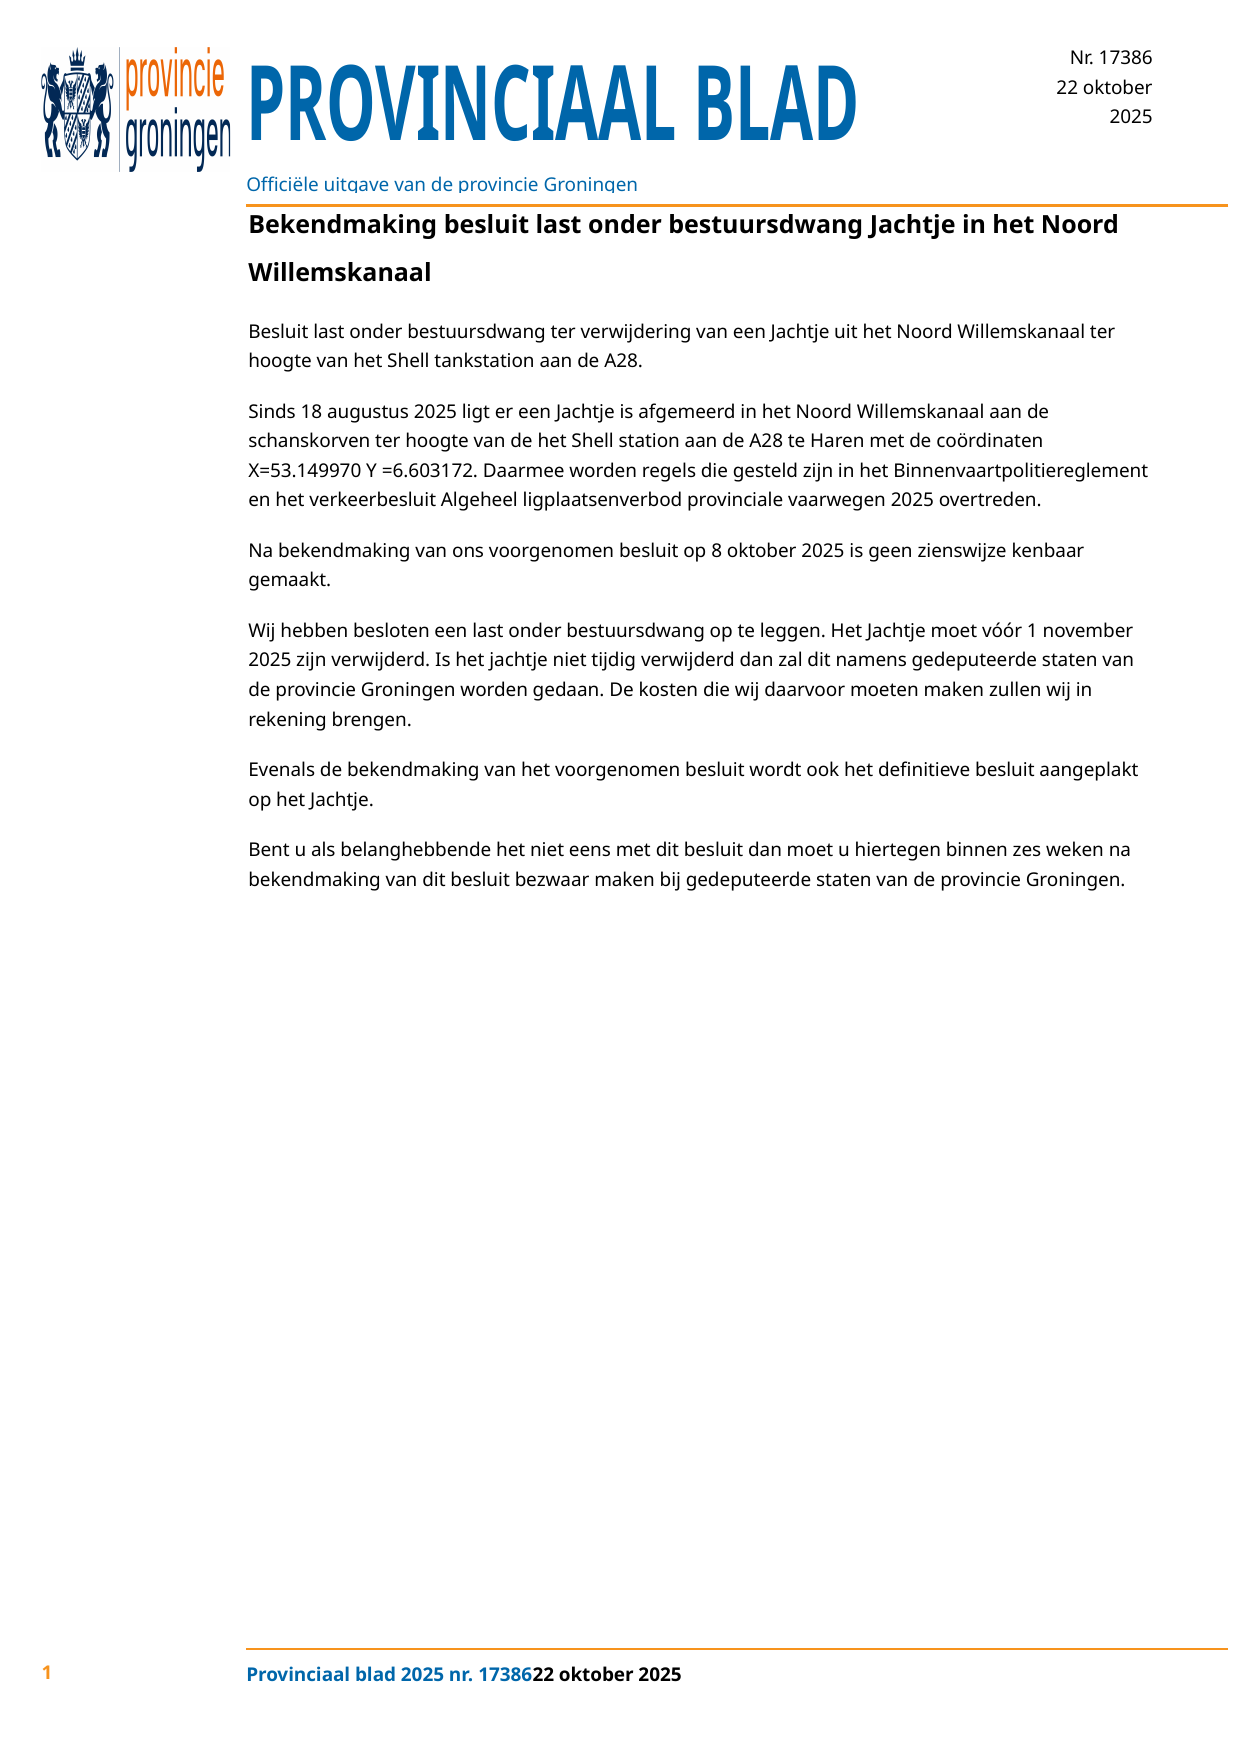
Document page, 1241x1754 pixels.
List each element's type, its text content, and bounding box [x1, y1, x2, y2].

text Bent u als belanghebbende het niet eens met dit besluit dan moet u hiertegen binnen zes weken na bekendmaking van dit besluit bezwaar maken bij gedeputeerde staten van de provincie Groningen. [248, 836, 1152, 892]
text Evenals de bekendmaking van het voorgenomen besluit wordt ook het definitieve besluit aangeplakt op het Jachtje. [248, 756, 1152, 812]
text Wij hebben besloten een last onder bestuursdwang op te leggen. Het Jachtje moet vóór 1 november 2025 zijn verwijderd. Is het jachtje niet tijdig verwijderd dan zal dit namens gedeputeerde staten van de provincie Groningen worden gedaan. De kosten die wij daarvoor moeten maken zullen wij in rekening brengen. [248, 617, 1152, 732]
text Na bekendmaking van ons voorgenomen besluit op 8 oktober 2025 is geen zienswijze kenbaar gemaakt. [248, 537, 1152, 592]
text Sinds 18 augustus 2025 ligt er een Jachtje is afgemeerd in het Noord Willemskanaal aan de schanskorven ter hoogte van de het Shell station aan de A28 te Haren met de coördinaten X=53.149970 Y =6.603172. Daarmee worden regels die gesteld zijn in het Binnenvaartpolitiereglement en het verkeerbesluit Algeheel ligplaatsenverbod provinciale vaarwegen 2025 overtreden. [248, 398, 1152, 512]
picture [41, 47, 231, 172]
text Besluit last onder bestuursdwang ter verwijdering van een Jachtje uit het Noord Willemskanaal ter hoogte van het Shell tankstation aan de A28. [248, 318, 1152, 373]
text Bekendmaking besluit last onder bestuursdwang Jachtje in het Noord Willemskanaal [248, 207, 1152, 288]
